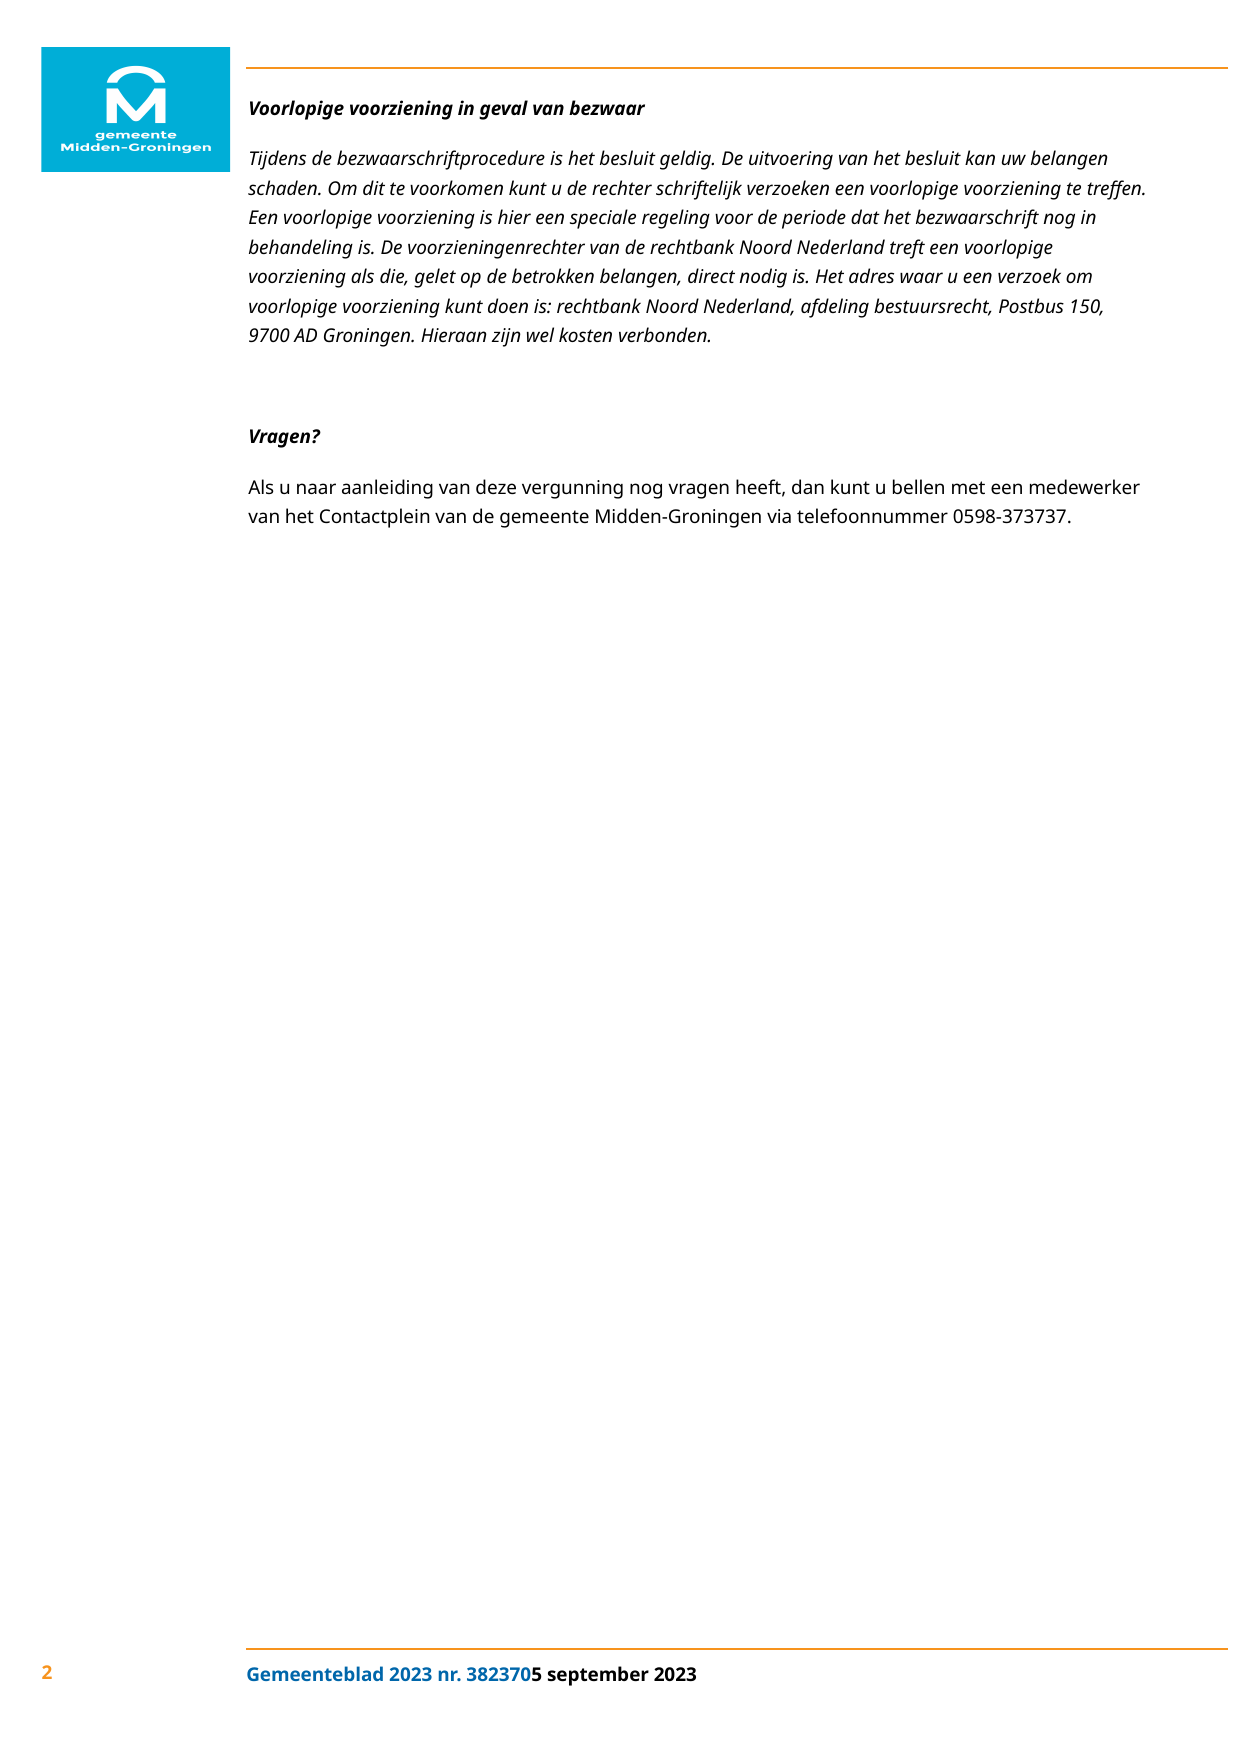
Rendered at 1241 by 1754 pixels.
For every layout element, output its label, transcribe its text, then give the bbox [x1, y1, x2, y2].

text Tijdens de bezwaarschriftprocedure is het besluit geldig. De uitvoering van het besluit kan uw belangen schaden. Om dit te voorkomen kunt u de rechter schriftelijk verzoeken een voorlopige voorziening te treffen. Een voorlopige voorziening is hier een speciale regeling voor de periode dat het bezwaarschrift nog in behandeling is. De voorzieningenrechter van de rechtbank Noord Nederland treft een voorlopige voorziening als die, gelet op de betrokken belangen, direct nodig is. Het adres waar u een verzoek om voorlopige voorziening kunt doen is: rechtbank Noord Nederland, afdeling bestuursrecht, Postbus 150, 9700 AD Groningen. Hieraan zijn wel kosten verbonden. [248, 145, 1152, 348]
picture [108, 66, 164, 82]
picture [184, 146, 190, 153]
text Als u naar aanleiding van deze vergunning nog vragen heeft, dan kunt u bellen met een medewerker van het Contactplein van de gemeente Midden-Groningen via telefoonnummer 0598-373737. [248, 474, 1152, 529]
picture [107, 89, 165, 122]
text Vragen? [248, 423, 1152, 449]
text Voorlopige voorziening in geval van bezwaar [248, 95, 1152, 121]
